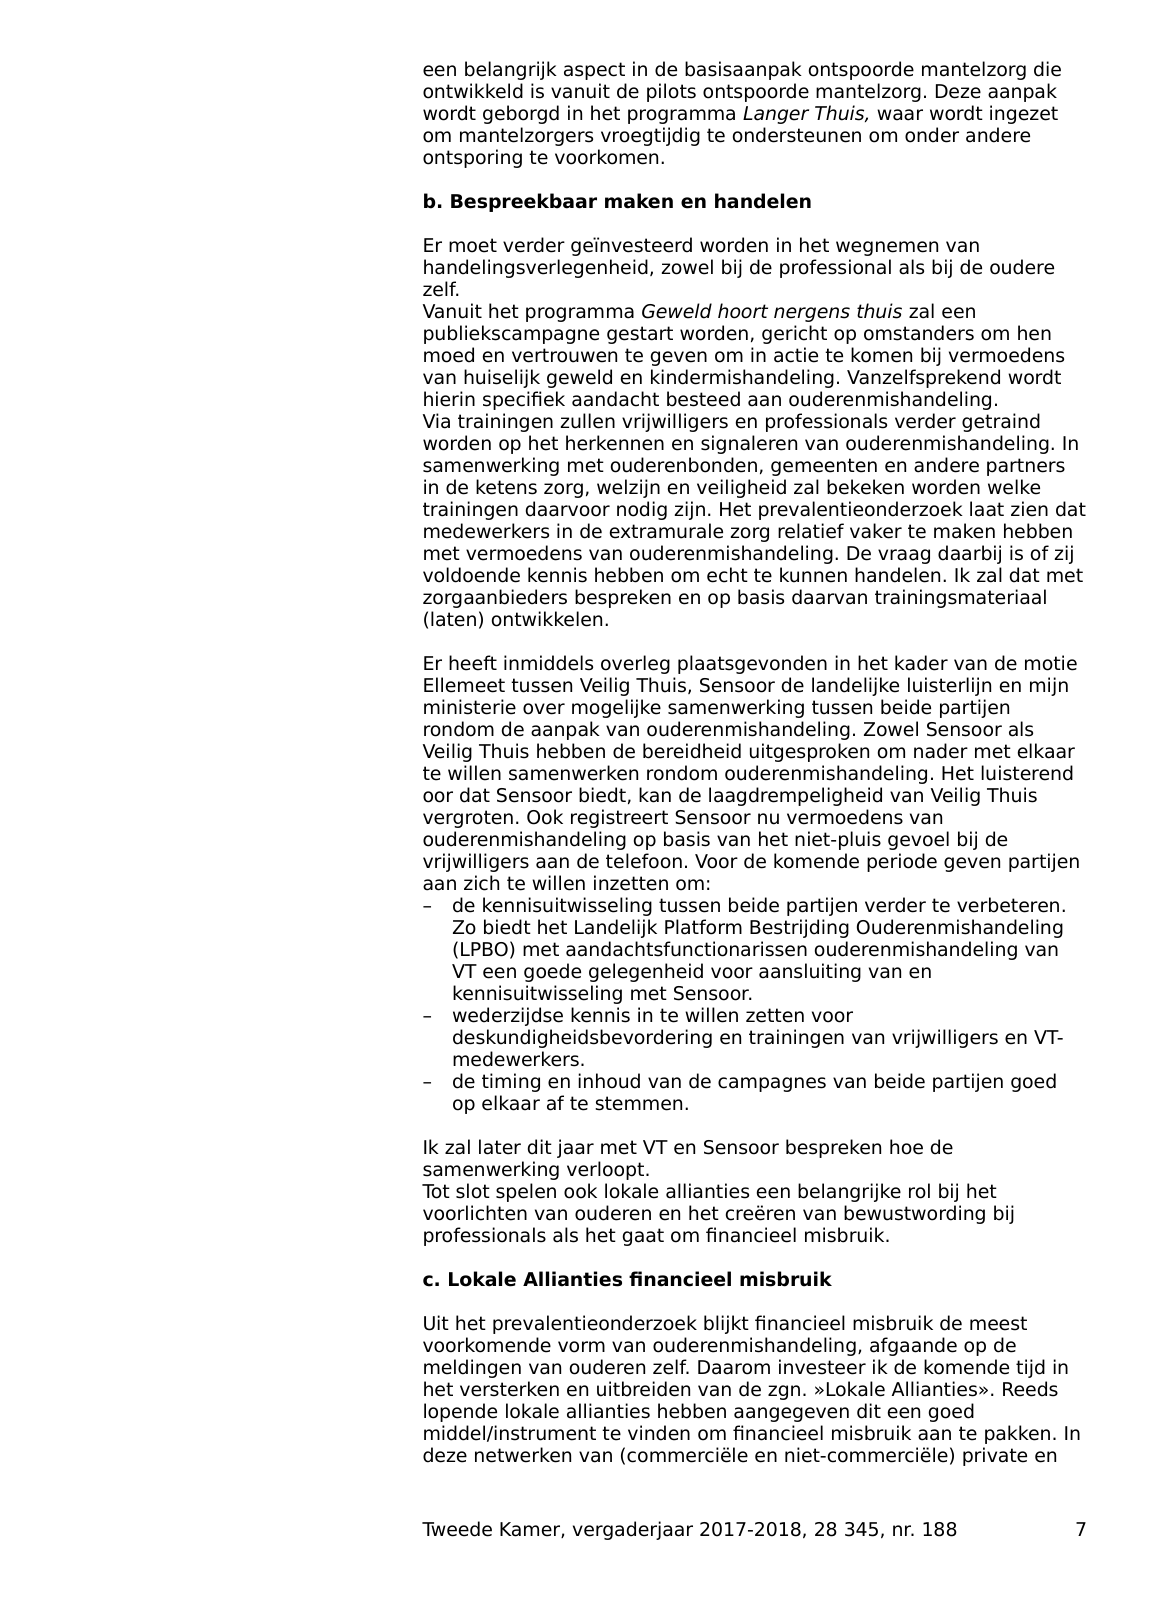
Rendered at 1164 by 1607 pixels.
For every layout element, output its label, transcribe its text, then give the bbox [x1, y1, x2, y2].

text Uit het prevalentieonderzoek blijkt financieel misbruik de meest voorkomende vorm van ouderenmishandeling, afgaande op de meldingen van ouderen zelf. Daarom investeer ik de komende tijd in het versterken en uitbreiden van de zgn. »Lokale Allianties». Reeds lopende lokale allianties hebben aangegeven dit een goed middel/instrument te vinden om financieel misbruik aan te pakken. In deze netwerken van (commerciële en niet-commerciële) private en [422, 1313, 1087, 1467]
text – wederzijdse kennis in te willen zetten voor deskundigheidsbevordering en trainingen van vrijwilligers en VT-medewerkers. [422, 1005, 1087, 1071]
text Vanuit het programma Geweld hoort nergens thuis zal een publiekscampagne gestart worden, gericht op omstanders om hen moed en vertrouwen te geven om in actie te komen bij vermoedens van huiselijk geweld en kindermishandeling. Vanzelfsprekend wordt hierin specifiek aandacht besteed aan ouderenmishandeling. [422, 301, 1087, 411]
text Tot slot spelen ook lokale allianties een belangrijke rol bij het voorlichten van ouderen en het creëren van bewustwording bij professionals als het gaat om financieel misbruik. [422, 1181, 1087, 1247]
text Er heeft inmiddels overleg plaatsgevonden in het kader van de motie Ellemeet tussen Veilig Thuis, Sensoor de landelijke luisterlijn en mijn ministerie over mogelijke samenwerking tussen beide partijen rondom de aanpak van ouderenmishandeling. Zowel Sensoor als Veilig Thuis hebben de bereidheid uitgesproken om nader met elkaar te willen samenwerken rondom ouderenmishandeling. Het luisterend oor dat Sensoor biedt, kan de laagdrempeligheid van Veilig Thuis vergroten. Ook registreert Sensoor nu vermoedens van ouderenmishandeling op basis van het niet-pluis gevoel bij de vrijwilligers aan de telefoon. Voor de komende periode geven partijen aan zich te willen inzetten om: [422, 653, 1087, 895]
text – de kennisuitwisseling tussen beide partijen verder te verbeteren. Zo biedt het Landelijk Platform Bestrijding Ouderenmishandeling (LPBO) met aandachtsfunctionarissen ouderenmishandeling van VT een goede gelegenheid voor aansluiting van en kennisuitwisseling met Sensoor. [422, 895, 1087, 1005]
subtitle b. Bespreekbaar maken en handelen [422, 191, 1087, 213]
text Via trainingen zullen vrijwilligers en professionals verder getraind worden op het herkennen en signaleren van ouderenmishandeling. In samenwerking met ouderenbonden, gemeenten en andere partners in de ketens zorg, welzijn en veiligheid zal bekeken worden welke trainingen daarvoor nodig zijn. Het prevalentieonderzoek laat zien dat medewerkers in de extramurale zorg relatief vaker te maken hebben met vermoedens van ouderenmishandeling. De vraag daarbij is of zij voldoende kennis hebben om echt te kunnen handelen. Ik zal dat met zorgaanbieders bespreken en op basis daarvan trainingsmateriaal (laten) ontwikkelen. [422, 411, 1087, 631]
text Er moet verder geïnvesteerd worden in het wegnemen van handelingsverlegenheid, zowel bij de professional als bij de oudere zelf. [422, 235, 1087, 301]
text een belangrijk aspect in de basisaanpak ontspoorde mantelzorg die ontwikkeld is vanuit de pilots ontspoorde mantelzorg. Deze aanpak wordt geborgd in het programma Langer Thuis, waar wordt ingezet om mantelzorgers vroegtijdig te ondersteunen om onder andere ontsporing te voorkomen. [422, 59, 1087, 169]
text – de timing en inhoud van de campagnes van beide partijen goed op elkaar af te stemmen. [422, 1071, 1087, 1115]
text Ik zal later dit jaar met VT en Sensoor bespreken hoe de samenwerking verloopt. [422, 1137, 1087, 1181]
subtitle c. Lokale Allianties financieel misbruik [422, 1269, 1087, 1291]
